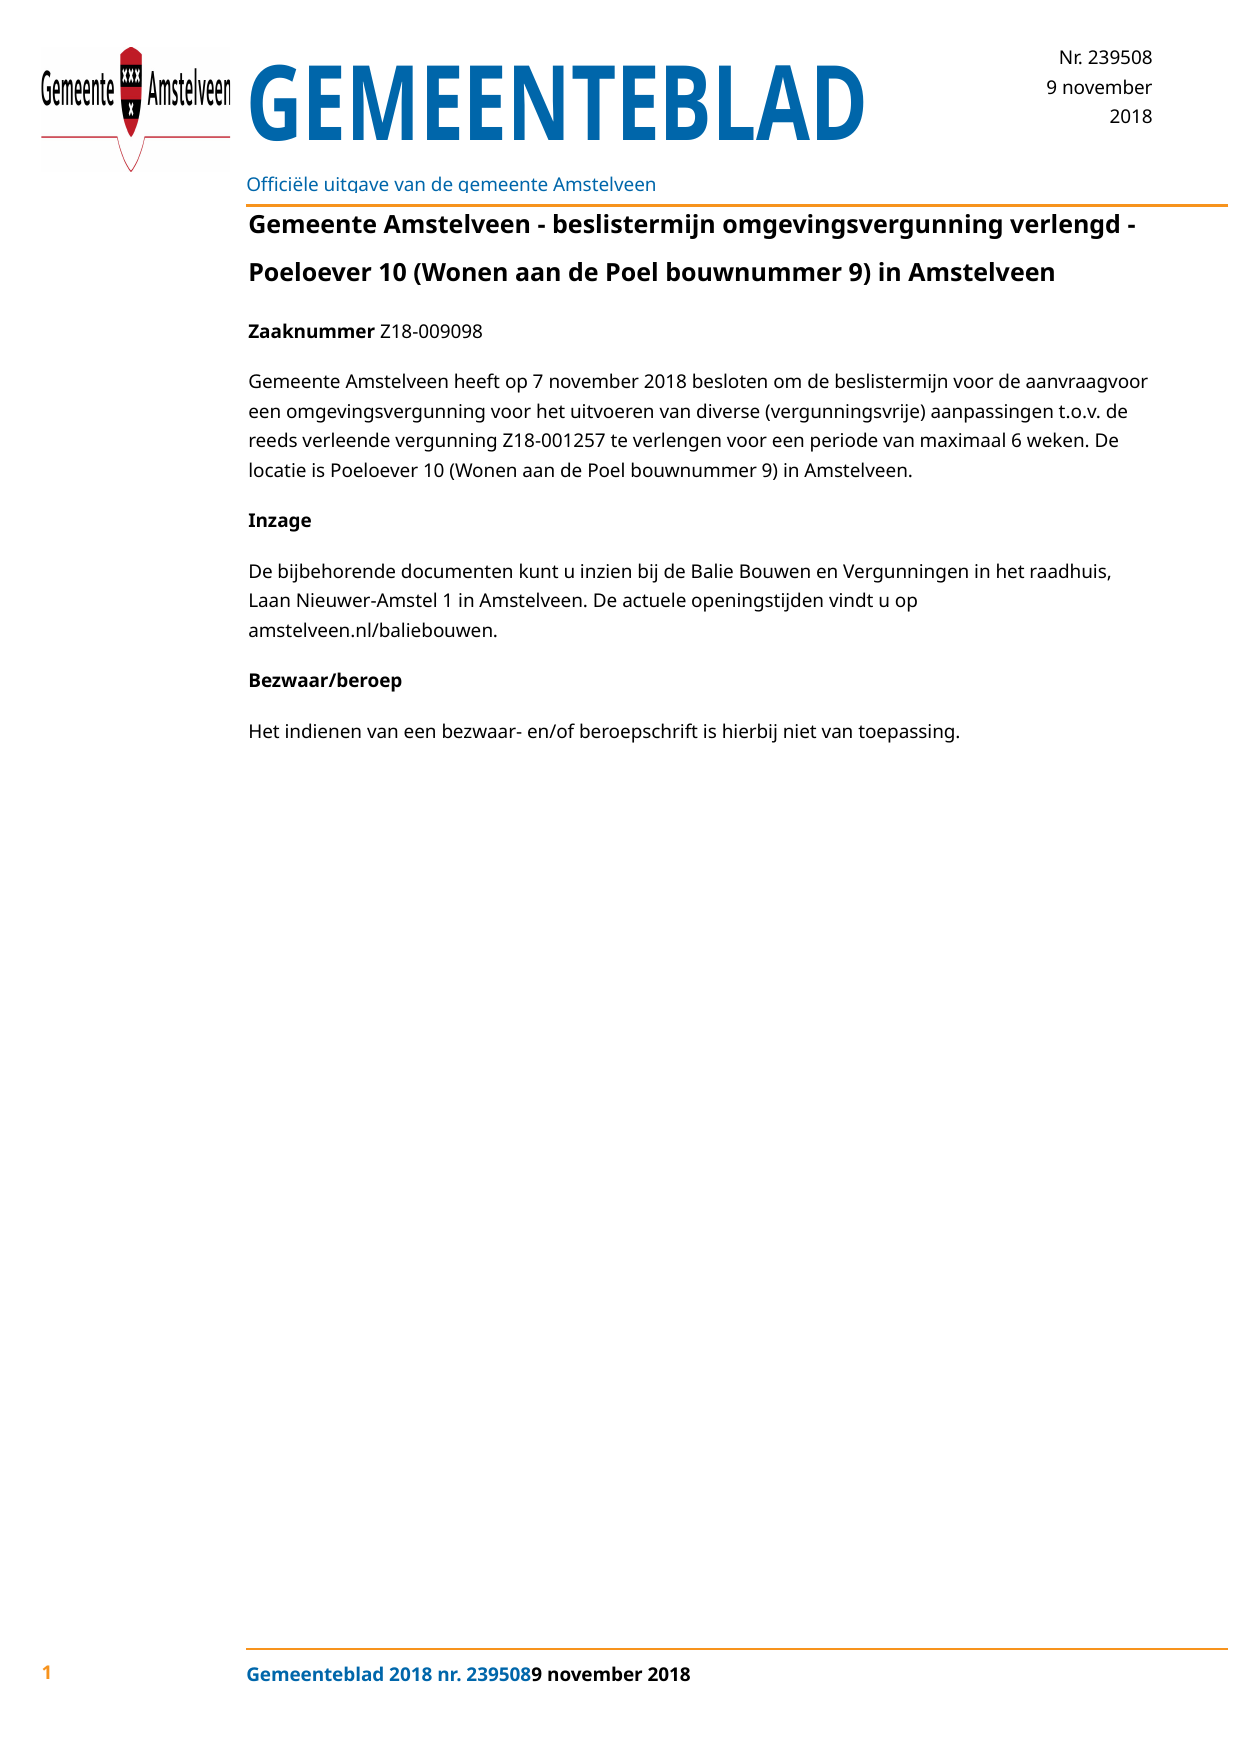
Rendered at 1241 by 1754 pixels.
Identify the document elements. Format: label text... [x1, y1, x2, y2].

text Bezwaar/beroep [248, 667, 1152, 693]
text De bijbehorende documenten kunt u inzien bij de Balie Bouwen en Vergunningen in het raadhuis, Laan Nieuwer-Amstel 1 in Amstelveen. De actuele openingstijden vindt u op amstelveen.nl/baliebouwen. [248, 558, 1152, 643]
text Gemeente Amstelveen - beslistermijn omgevingsvergunning verlengd - Poeloever 10 (Wonen aan de Poel bouwnummer 9) in Amstelveen [248, 207, 1152, 288]
text Inzage [248, 507, 1152, 533]
picture [41, 47, 231, 172]
text Zaaknummer Z18-009098 [248, 318, 1152, 344]
text Gemeente Amstelveen heeft op 7 november 2018 besloten om de beslistermijn voor de aanvraagvoor een omgevingsvergunning voor het uitvoeren van diverse (vergunningsvrije) aanpassingen t.o.v. de reeds verleende vergunning Z18-001257 te verlengen voor een periode van maximaal 6 weken. De locatie is Poeloever 10 (Wonen aan de Poel bouwnummer 9) in Amstelveen. [248, 368, 1152, 483]
text Het indienen van een bezwaar- en/of beroepschrift is hierbij niet van toepassing. [248, 718, 1152, 744]
